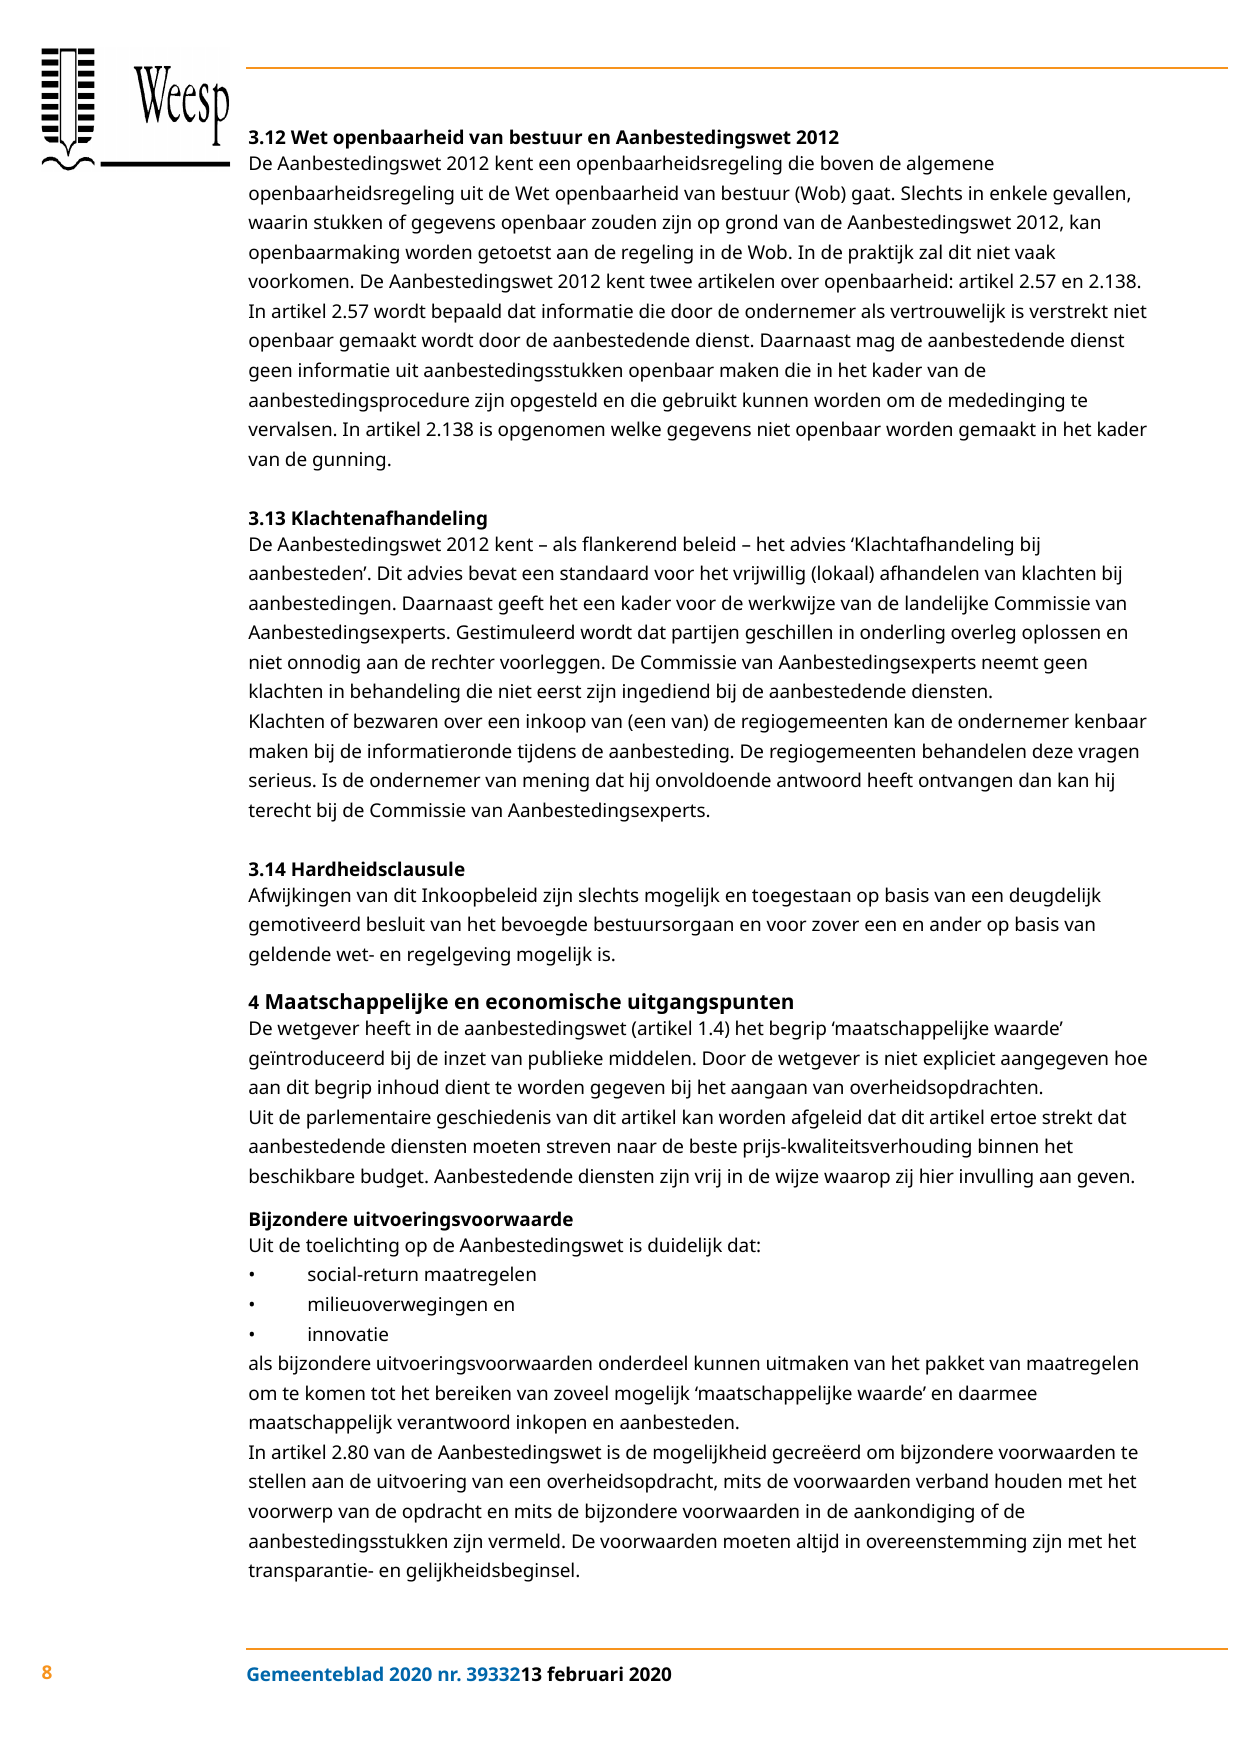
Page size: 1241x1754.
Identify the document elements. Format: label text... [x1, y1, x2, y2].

text De Aanbestedingswet 2012 kent – als flankerend beleid – het advies ‘Klachtafhandeling bij aanbesteden’. Dit advies bevat een standaard voor het vrijwillig (lokaal) afhandelen van klachten bij aanbestedingen. Daarnaast geeft het een kader voor de werkwijze van de landelijke Commissie van Aanbestedingsexperts. Gestimuleerd wordt dat partijen geschillen in onderling overleg oplossen en niet onnodig aan de rechter voorleggen. De Commissie van Aanbestedingsexperts neemt geen klachten in behandeling die niet eerst zijn ingediend bij de aanbestedende diensten. [248, 531, 1152, 704]
text De Aanbestedingswet 2012 kent een openbaarheidsregeling die boven de algemene openbaarheidsregeling uit de Wet openbaarheid van bestuur (Wob) gaat. Slechts in enkele gevallen, waarin stukken of gegevens openbaar zouden zijn op grond van de Aanbestedingswet 2012, kan openbaarmaking worden getoetst aan de regeling in de Wob. In de praktijk zal dit niet vaak voorkomen. De Aanbestedingswet 2012 kent twee artikelen over openbaarheid: artikel 2.57 en 2.138. In artikel 2.57 wordt bepaald dat informatie die door de ondernemer als vertrouwelijk is verstrekt niet openbaar gemaakt wordt door de aanbestedende dienst. Daarnaast mag de aanbestedende dienst geen informatie uit aanbestedingsstukken openbaar maken die in het kader van de aanbestedingsprocedure zijn opgesteld en die gebruikt kunnen worden om de mededinging te vervalsen. In artikel 2.138 is opgenomen welke gegevens niet openbaar worden gemaakt in het kader van de gunning. [248, 150, 1152, 472]
text Klachten of bezwaren over een inkoop van (een van) de regiogemeenten kan de ondernemer kenbaar maken bij de informatieronde tijdens de aanbesteding. De regiogemeenten behandelen deze vragen serieus. Is de ondernemer van mening dat hij onvoldoende antwoord heeft ontvangen dan kan hij terecht bij de Commissie van Aanbestedingsexperts. [248, 708, 1152, 823]
text Afwijkingen van dit Inkoopbeleid zijn slechts mogelijk en toegestaan op basis van een deugdelijk gemotiveerd besluit van het bevoegde bestuursorgaan en voor zover een en ander op basis van geldende wet- en regelgeving mogelijk is. [248, 882, 1152, 967]
list social-return maatregelen [248, 1262, 1152, 1287]
text In artikel 2.80 van de Aanbestedingswet is de mogelijkheid gecreëerd om bijzondere voorwaarden te stellen aan de uitvoering van een overheidsopdracht, mits de voorwaarden verband houden met het voorwerp van de opdracht en mits de bijzondere voorwaarden in de aankondiging of de aanbestedingsstukken zijn vermeld. De voorwaarden moeten altijd in overeenstemming zijn met het transparantie- en gelijkheidsbeginsel. [248, 1439, 1152, 1583]
text Uit de parlementaire geschiedenis van dit artikel kan worden afgeleid dat dit artikel ertoe strekt dat aanbestedende diensten moeten streven naar de beste prijs-kwaliteitsverhouding binnen het beschikbare budget. Aanbestedende diensten zijn vrij in de wijze waarop zij hier invulling aan geven. [248, 1104, 1152, 1189]
text De wetgever heeft in de aanbestedingswet (artikel 1.4) het begrip ‘maatschappelijke waarde’ geïntroduceerd bij de inzet van publieke middelen. Door de wetgever is niet expliciet aangegeven hoe aan dit begrip inhoud dient te worden gegeven bij het aangaan van overheidsopdrachten. [248, 1015, 1152, 1100]
text 3.12 Wet openbaarheid van bestuur en Aanbestedingswet 2012 [248, 124, 1152, 150]
picture [41, 47, 231, 172]
text 3.14 Hardheidsclausule [248, 856, 1152, 882]
list innovatie [248, 1321, 1152, 1346]
text als bijzondere uitvoeringsvoorwaarden onderdeel kunnen uitmaken van het pakket van maatregelen om te komen tot het bereiken van zoveel mogelijk ‘maatschappelijke waarde’ en daarmee maatschappelijk verantwoord inkopen en aanbesteden. [248, 1350, 1152, 1435]
text Bijzondere uitvoeringsvoorwaarde [248, 1206, 1152, 1232]
text 4 Maatschappelijke en economische uitgangspunten [248, 987, 1152, 1015]
list milieuoverwegingen en [248, 1291, 1152, 1317]
text 3.13 Klachtenafhandeling [248, 505, 1152, 531]
text Uit de toelichting op de Aanbestedingswet is duidelijk dat: [248, 1232, 1152, 1258]
